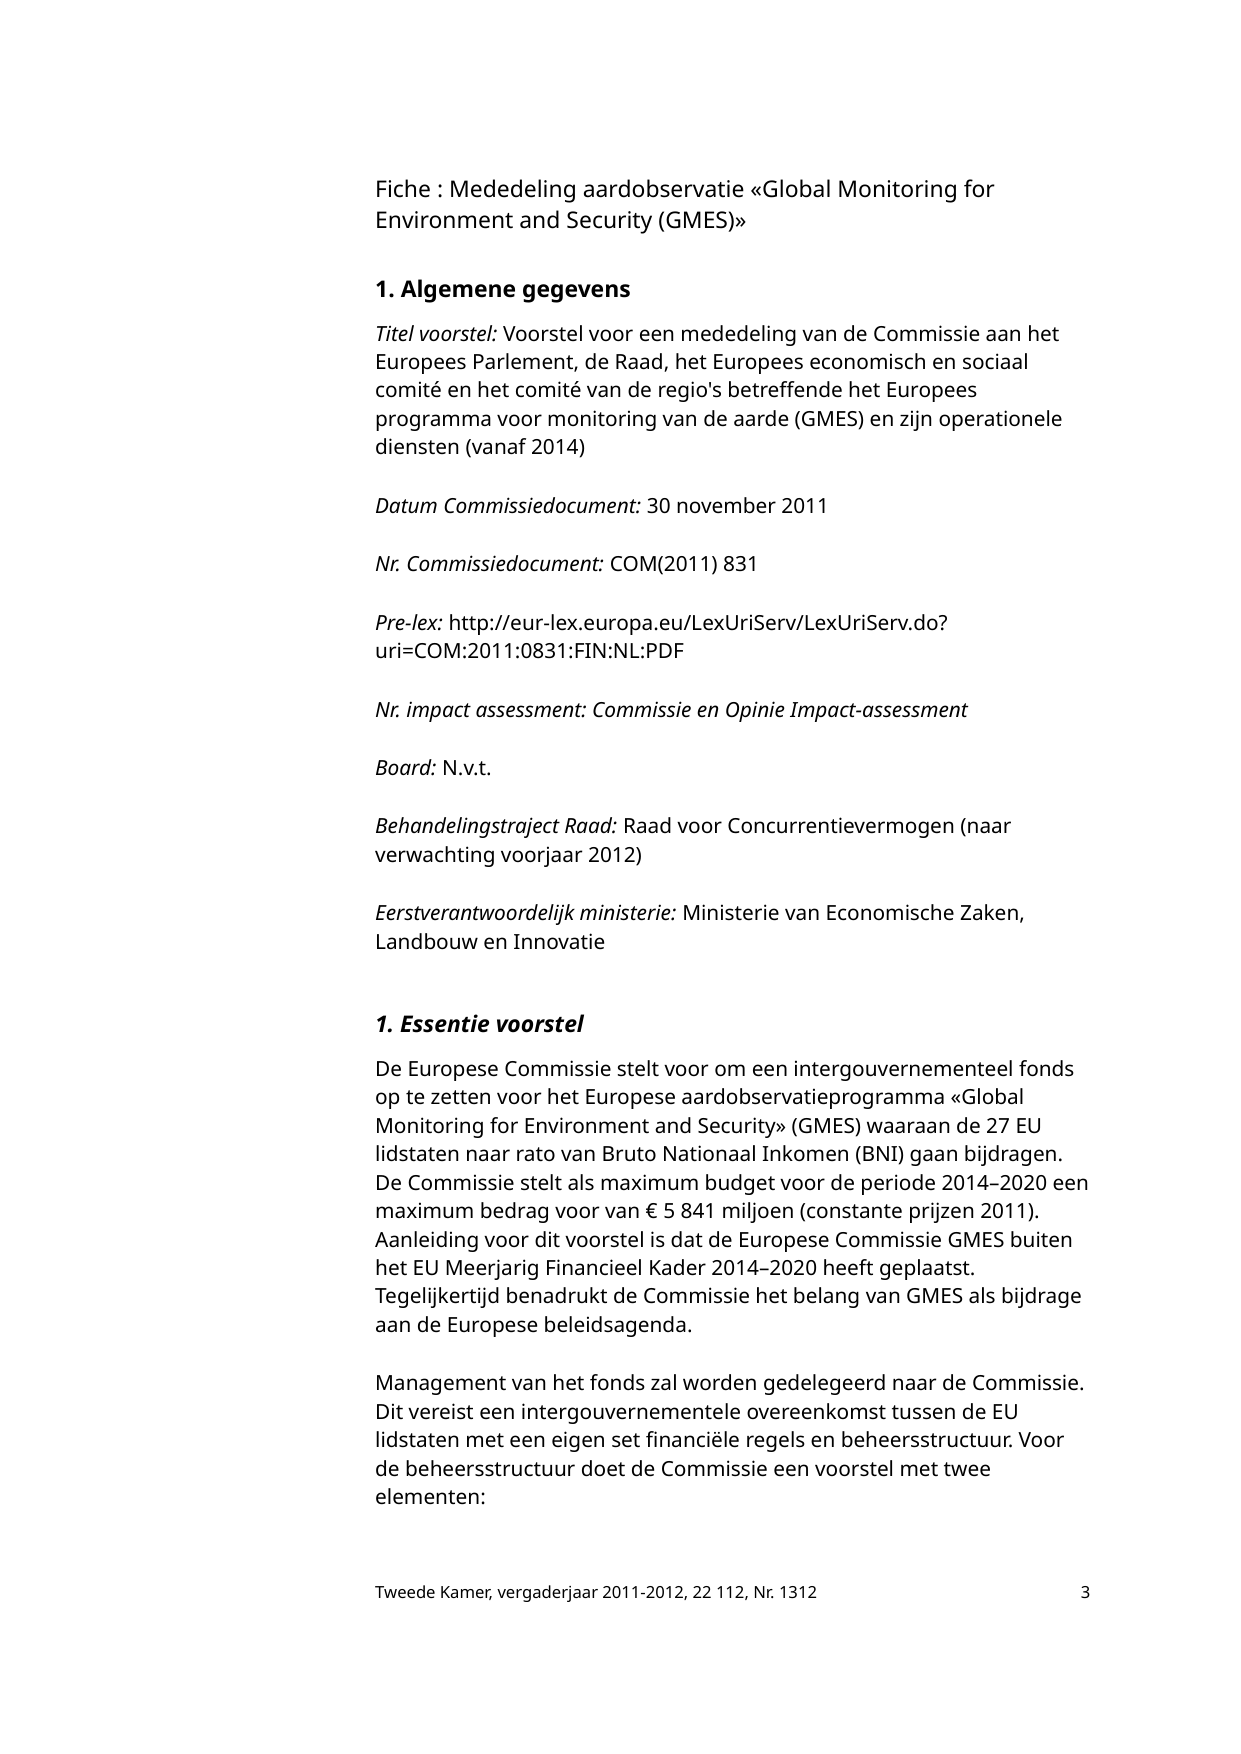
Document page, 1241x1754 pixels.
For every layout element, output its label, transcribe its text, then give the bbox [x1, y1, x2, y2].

subtitle 1. Essentie voorstel [375, 1008, 1090, 1039]
text Management van het fonds zal worden gedelegeerd naar de Commissie. Dit vereist een intergouvernementele overeenkomst tussen de EU lidstaten met een eigen set financiële regels en beheersstructuur. Voor de beheersstructuur doet de Commissie een voorstel met twee elementen: [375, 1368, 1090, 1511]
subtitle 1. Algemene gegevens [375, 272, 1090, 304]
text De Europese Commissie stelt voor om een intergouvernementeel fonds op te zetten voor het Europese aardobservatieprogramma «Global Monitoring for Environment and Security» (GMES) waaraan de 27 EU lidstaten naar rato van Bruto Nationaal Inkomen (BNI) gaan bijdragen. De Commissie stelt als maximum budget voor de periode 2014–2020 een maximum bedrag voor van € 5 841 miljoen (constante prijzen 2011). Aanleiding voor dit voorstel is dat de Europese Commissie GMES buiten het EU Meerjarig Financieel Kader 2014–2020 heeft geplaatst. Tegelijkertijd benadrukt de Commissie het belang van GMES als bijdrage aan de Europese beleidsagenda. [375, 1054, 1090, 1338]
text Datum Commissiedocument: 30 november 2011 [375, 491, 1090, 519]
text Pre-lex: http://eur-lex.europa.eu/LexUriServ/LexUriServ.do?uri=COM:2011:0831:FIN:NL:PDF [375, 608, 1090, 665]
text Nr. impact assessment: Commissie en Opinie Impact-assessment [375, 695, 1090, 723]
text Behandelingstraject Raad: Raad voor Concurrentievermogen (naar verwachting voorjaar 2012) [375, 812, 1090, 868]
text Board: N.v.t. [375, 753, 1090, 782]
text Titel voorstel: Voorstel voor een mededeling van de Commissie aan het Europees Parlement, de Raad, het Europees economisch en sociaal comité en het comité van de regio's betreffende het Europees programma voor monitoring van de aarde (GMES) en zijn operationele diensten (vanaf 2014) [375, 319, 1090, 461]
subtitle Fiche : Mededeling aardobservatie «Global Monitoring for Environment and Security (GMES)» [375, 172, 1090, 235]
text Nr. Commissiedocument: COM(2011) 831 [375, 549, 1090, 578]
text Eerstverantwoordelijk ministerie: Ministerie van Economische Zaken, Landbouw en Innovatie [375, 898, 1090, 955]
